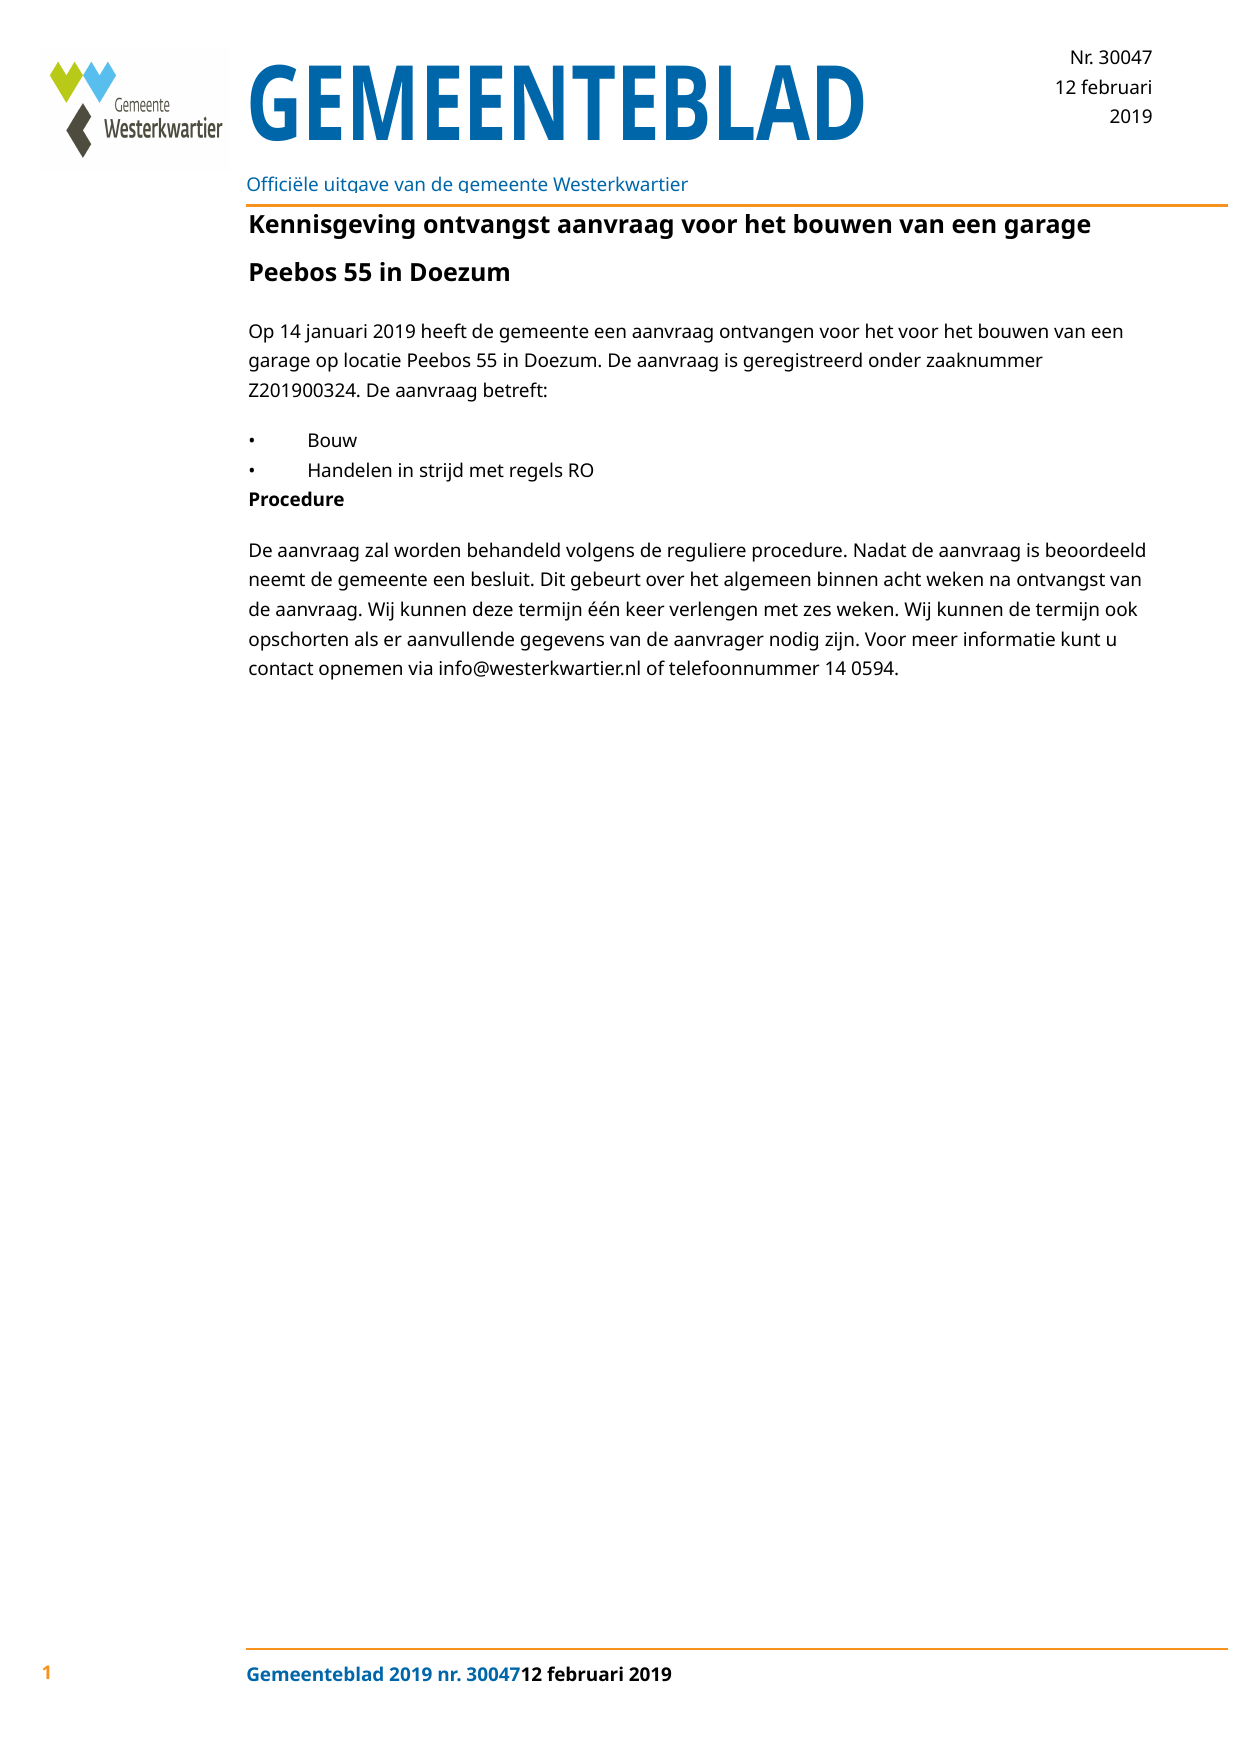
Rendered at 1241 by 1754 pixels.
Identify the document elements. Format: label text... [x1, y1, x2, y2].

picture [41, 47, 231, 172]
text Procedure [248, 487, 1152, 512]
text De aanvraag zal worden behandeld volgens de reguliere procedure. Nadat de aanvraag is beoordeeld neemt de gemeente een besluit. Dit gebeurt over het algemeen binnen acht weken na ontvangst van de aanvraag. Wij kunnen deze termijn één keer verlengen met zes weken. Wij kunnen de termijn ook opschorten als er aanvullende gegevens van de aanvrager nodig zijn. Voor meer informatie kunt u contact opnemen via info@westerkwartier.nl of telefoonnummer 14 0594. [248, 537, 1152, 681]
list Handelen in strijd met regels RO [248, 457, 1152, 483]
text Op 14 januari 2019 heeft de gemeente een aanvraag ontvangen voor het voor het bouwen van een garage op locatie Peebos 55 in Doezum. De aanvraag is geregistreerd onder zaaknummer Z201900324. De aanvraag betreft: [248, 318, 1152, 403]
text Kennisgeving ontvangst aanvraag voor het bouwen van een garage Peebos 55 in Doezum [248, 207, 1152, 288]
list Bouw [248, 427, 1152, 453]
